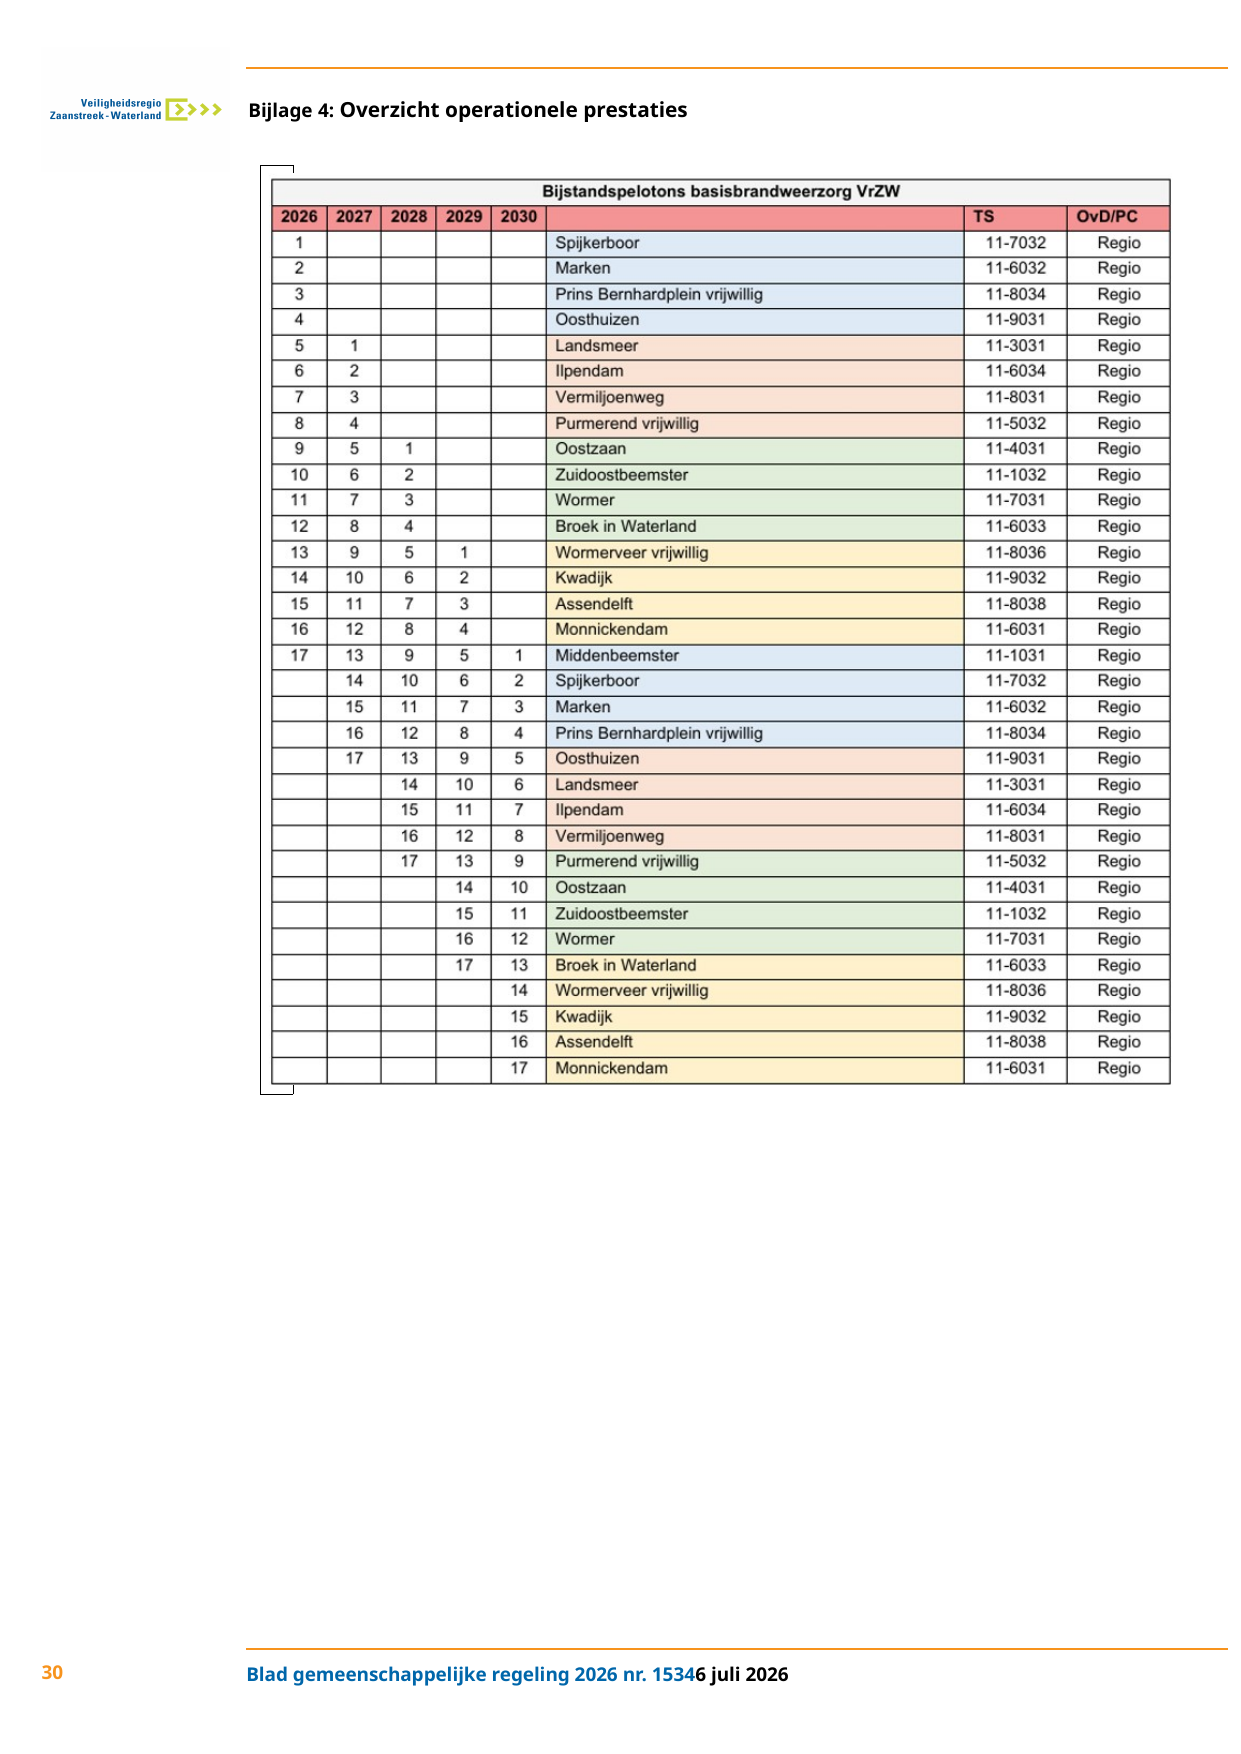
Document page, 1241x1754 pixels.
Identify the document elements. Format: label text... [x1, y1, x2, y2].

text Bijlage 4: Overzicht operationele prestaties [248, 95, 1152, 123]
picture [268, 173, 1173, 1085]
picture [41, 47, 231, 172]
